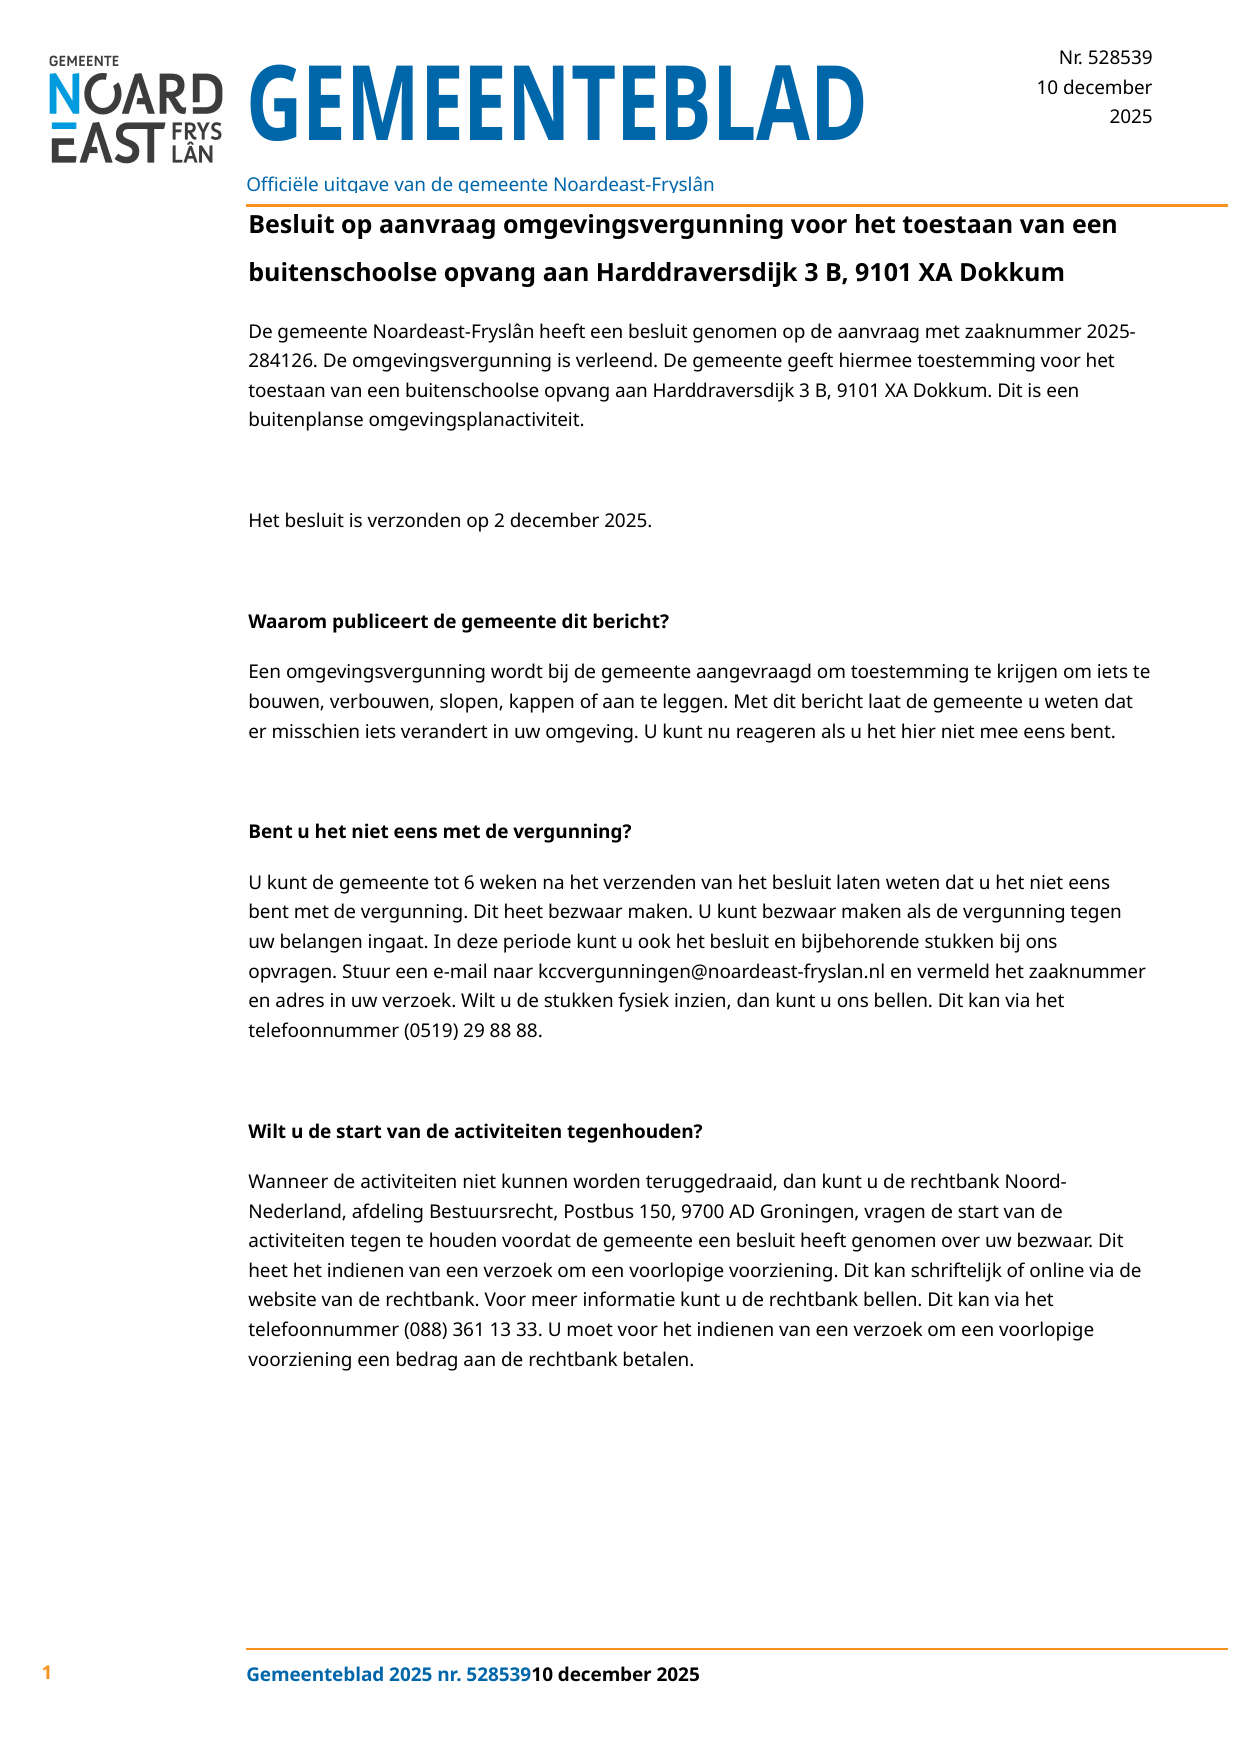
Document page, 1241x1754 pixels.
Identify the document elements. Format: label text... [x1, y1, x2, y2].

text Wilt u de start van de activiteiten tegenhouden? [248, 1118, 1152, 1144]
text Het besluit is verzonden op 2 december 2025. [248, 507, 1152, 533]
text Waarom publiceert de gemeente dit bericht? [248, 608, 1152, 634]
text Wanneer de activiteiten niet kunnen worden teruggedraaid, dan kunt u de rechtbank Noord-Nederland, afdeling Bestuursrecht, Postbus 150, 9700 AD Groningen, vragen de start van de activiteiten tegen te houden voordat de gemeente een besluit heeft genomen over uw bezwaar. Dit heet het indienen van een verzoek om een voorlopige voorziening. Dit kan schriftelijk of online via de website van de rechtbank. Voor meer informatie kunt u de rechtbank bellen. Dit kan via het telefoonnummer (088) 361 13 33. U moet voor het indienen van een verzoek om een voorlopige voorziening een bedrag aan de rechtbank betalen. [248, 1168, 1152, 1372]
text De gemeente Noardeast-Fryslân heeft een besluit genomen op de aanvraag met zaaknummer 2025-284126. De omgevingsvergunning is verleend. De gemeente geeft hiermee toestemming voor het toestaan van een buitenschoolse opvang aan Harddraversdijk 3 B, 9101 XA Dokkum. Dit is een buitenplanse omgevingsplanactiviteit. [248, 318, 1152, 432]
text Bent u het niet eens met de vergunning? [248, 819, 1152, 844]
picture [41, 47, 231, 172]
text Een omgevingsvergunning wordt bij de gemeente aangevraagd om toestemming te krijgen om iets te bouwen, verbouwen, slopen, kappen of aan te leggen. Met dit bericht laat de gemeente u weten dat er misschien iets verandert in uw omgeving. U kunt nu reageren als u het hier niet mee eens bent. [248, 659, 1152, 744]
text Besluit op aanvraag omgevingsvergunning voor het toestaan van een buitenschoolse opvang aan Harddraversdijk 3 B, 9101 XA Dokkum [248, 207, 1152, 288]
text U kunt de gemeente tot 6 weken na het verzenden van het besluit laten weten dat u het niet eens bent met de vergunning. Dit heet bezwaar maken. U kunt bezwaar maken als de vergunning tegen uw belangen ingaat. In deze periode kunt u ook het besluit en bijbehorende stukken bij ons opvragen. Stuur een e-mail naar kccvergunningen@noardeast-fryslan.nl en vermeld het zaaknummer en adres in uw verzoek. Wilt u de stukken fysiek inzien, dan kunt u ons bellen. Dit kan via het telefoonnummer (0519) 29 88 88. [248, 869, 1152, 1043]
